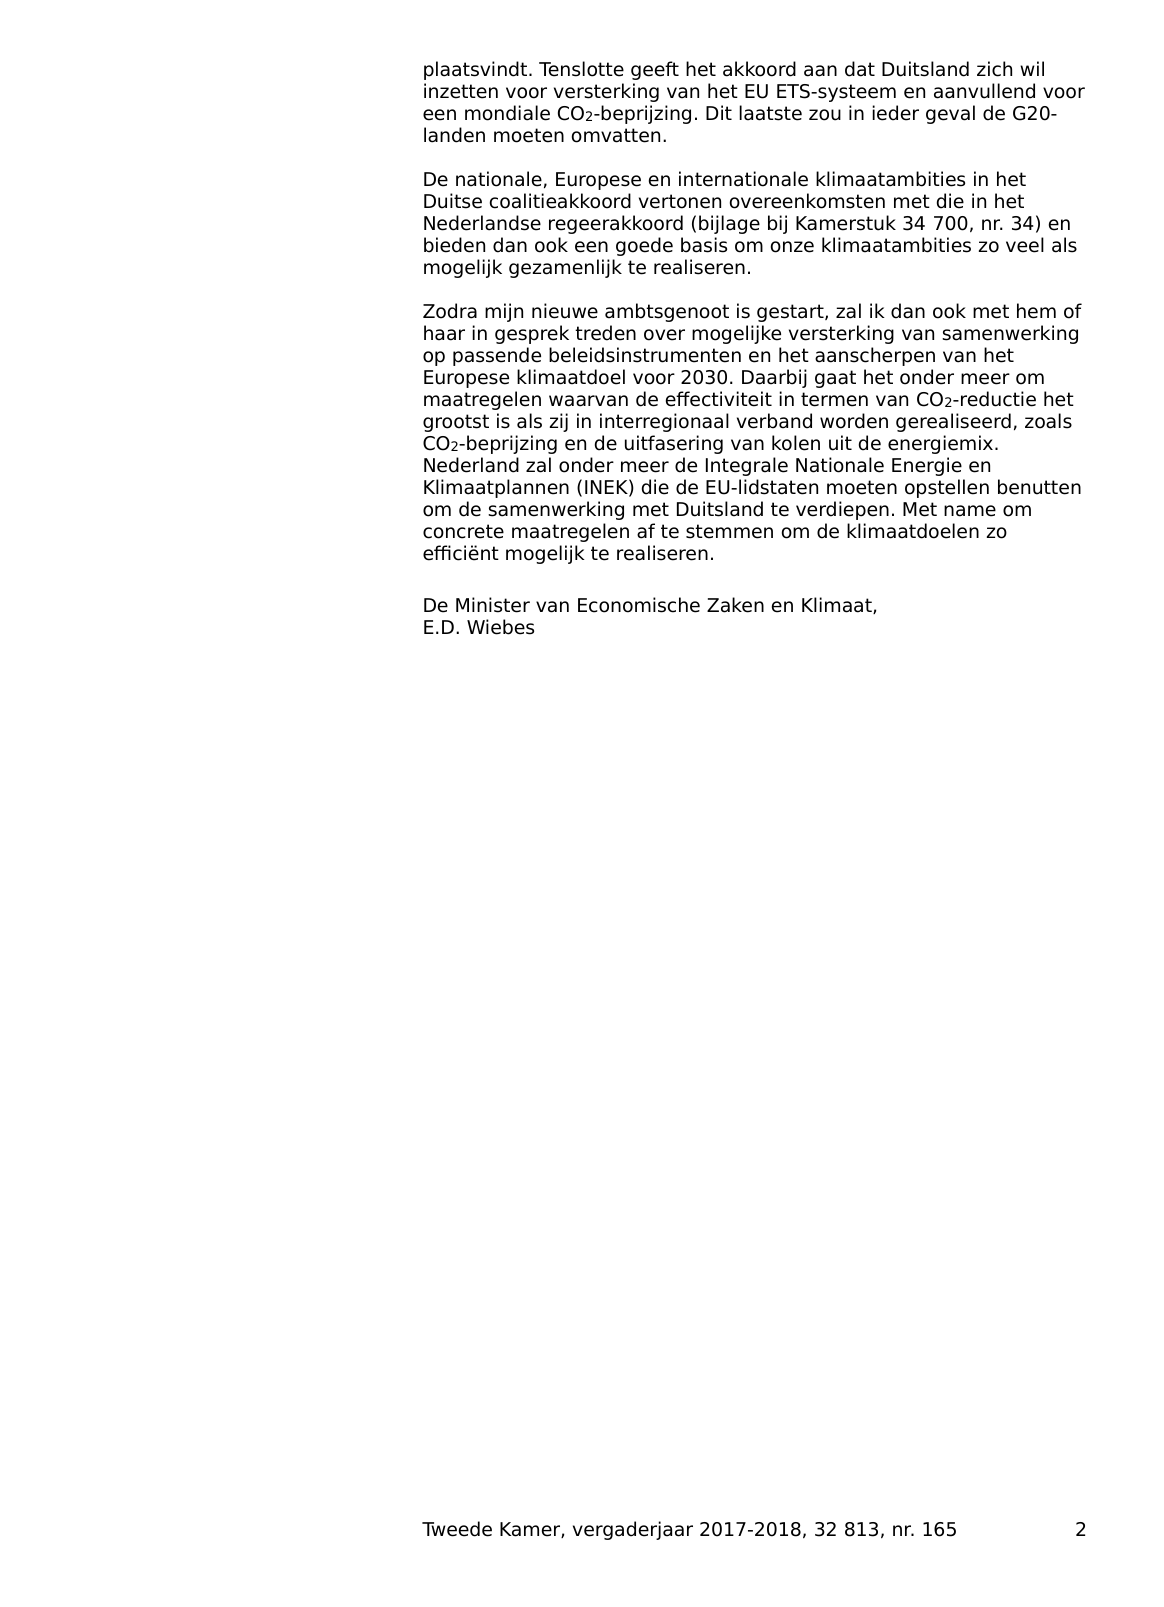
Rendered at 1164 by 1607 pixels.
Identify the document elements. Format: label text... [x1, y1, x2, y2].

text plaatsvindt. Tenslotte geeft het akkoord aan dat Duitsland zich wil inzetten voor versterking van het EU ETS-systeem en aanvullend voor een mondiale CO2-beprijzing. Dit laatste zou in ieder geval de G20-landen moeten omvatten. [422, 59, 1087, 147]
text De Minister van Economische Zaken en Klimaat, E.D. Wiebes [422, 595, 1087, 639]
text Zodra mijn nieuwe ambtsgenoot is gestart, zal ik dan ook met hem of haar in gesprek treden over mogelijke versterking van samenwerking op passende beleidsinstrumenten en het aanscherpen van het Europese klimaatdoel voor 2030. Daarbij gaat het onder meer om maatregelen waarvan de effectiviteit in termen van CO2-reductie het grootst is als zij in interregionaal verband worden gerealiseerd, zoals CO2-beprijzing en de uitfasering van kolen uit de energiemix. Nederland zal onder meer de Integrale Nationale Energie en Klimaatplannen (INEK) die de EU-lidstaten moeten opstellen benutten om de samenwerking met Duitsland te verdiepen. Met name om concrete maatregelen af te stemmen om de klimaatdoelen zo efficiënt mogelijk te realiseren. [422, 301, 1087, 565]
text De nationale, Europese en internationale klimaatambities in het Duitse coalitieakkoord vertonen overeenkomsten met die in het Nederlandse regeerakkoord (bijlage bij Kamerstuk 34 700, nr. 34) en bieden dan ook een goede basis om onze klimaatambities zo veel als mogelijk gezamenlijk te realiseren. [422, 169, 1087, 279]
